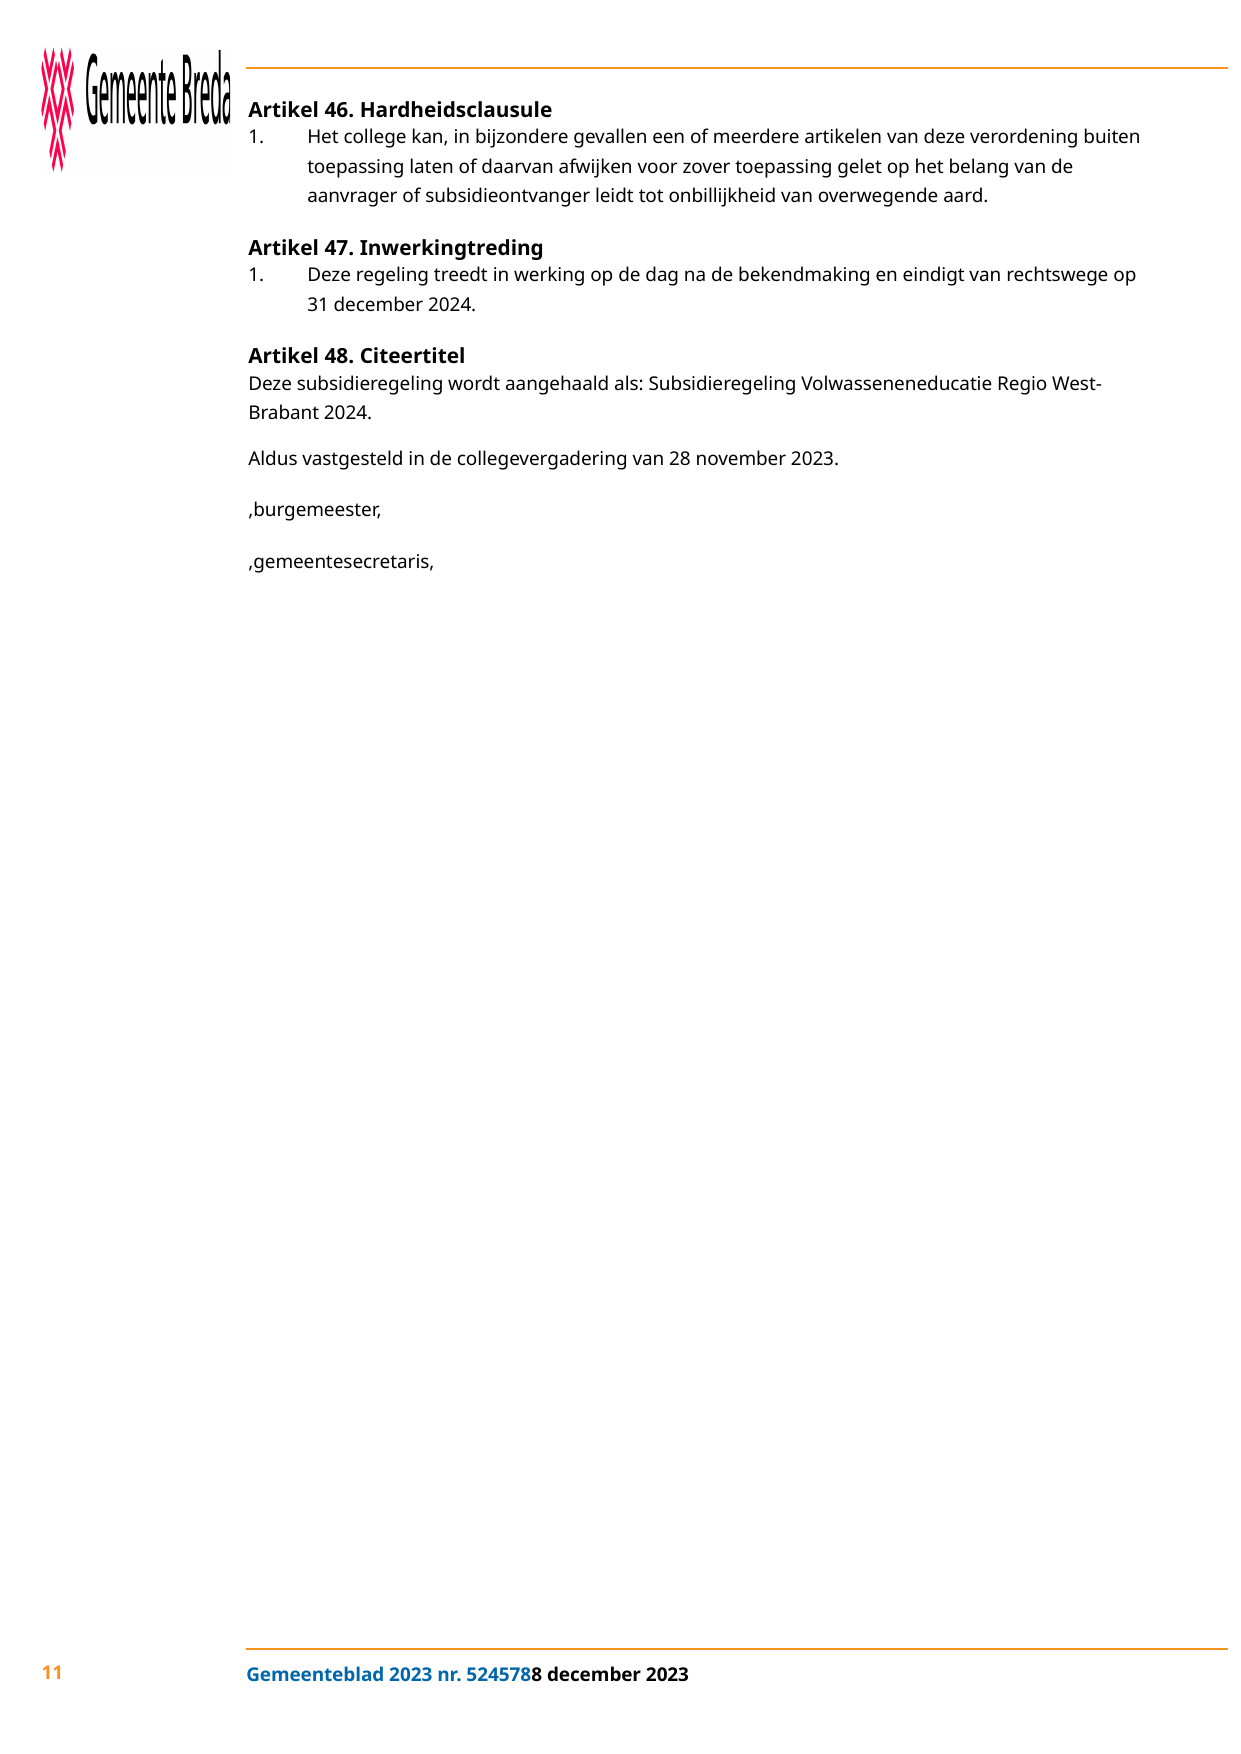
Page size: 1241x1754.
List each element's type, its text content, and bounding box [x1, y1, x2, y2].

list Deze regeling treedt in werking op de dag na de bekendmaking en eindigt van rechtswege op 31 december 2024. [248, 261, 1152, 317]
text ,burgemeester, [248, 496, 1152, 522]
text Deze subsidieregeling wordt aangehaald als: Subsidieregeling Volwasseneneducatie Regio West-Brabant 2024. [248, 370, 1152, 425]
picture [41, 47, 231, 172]
text Aldus vastgesteld in de collegevergadering van 28 november 2023. [248, 445, 1152, 471]
text ,gemeentesecretaris, [248, 548, 1152, 573]
list Het college kan, in bijzondere gevallen een of meerdere artikelen van deze verordening buiten toepassing laten of daarvan afwijken voor zover toepassing gelet op het belang van de aanvrager of subsidieontvanger leidt tot onbillijkheid van overwegende aard. [248, 123, 1152, 208]
text Artikel 47. Inwerkingtreding [248, 233, 1152, 261]
text Artikel 48. Citeertitel [248, 341, 1152, 370]
text Artikel 46. Hardheidsclausule [248, 95, 1152, 123]
